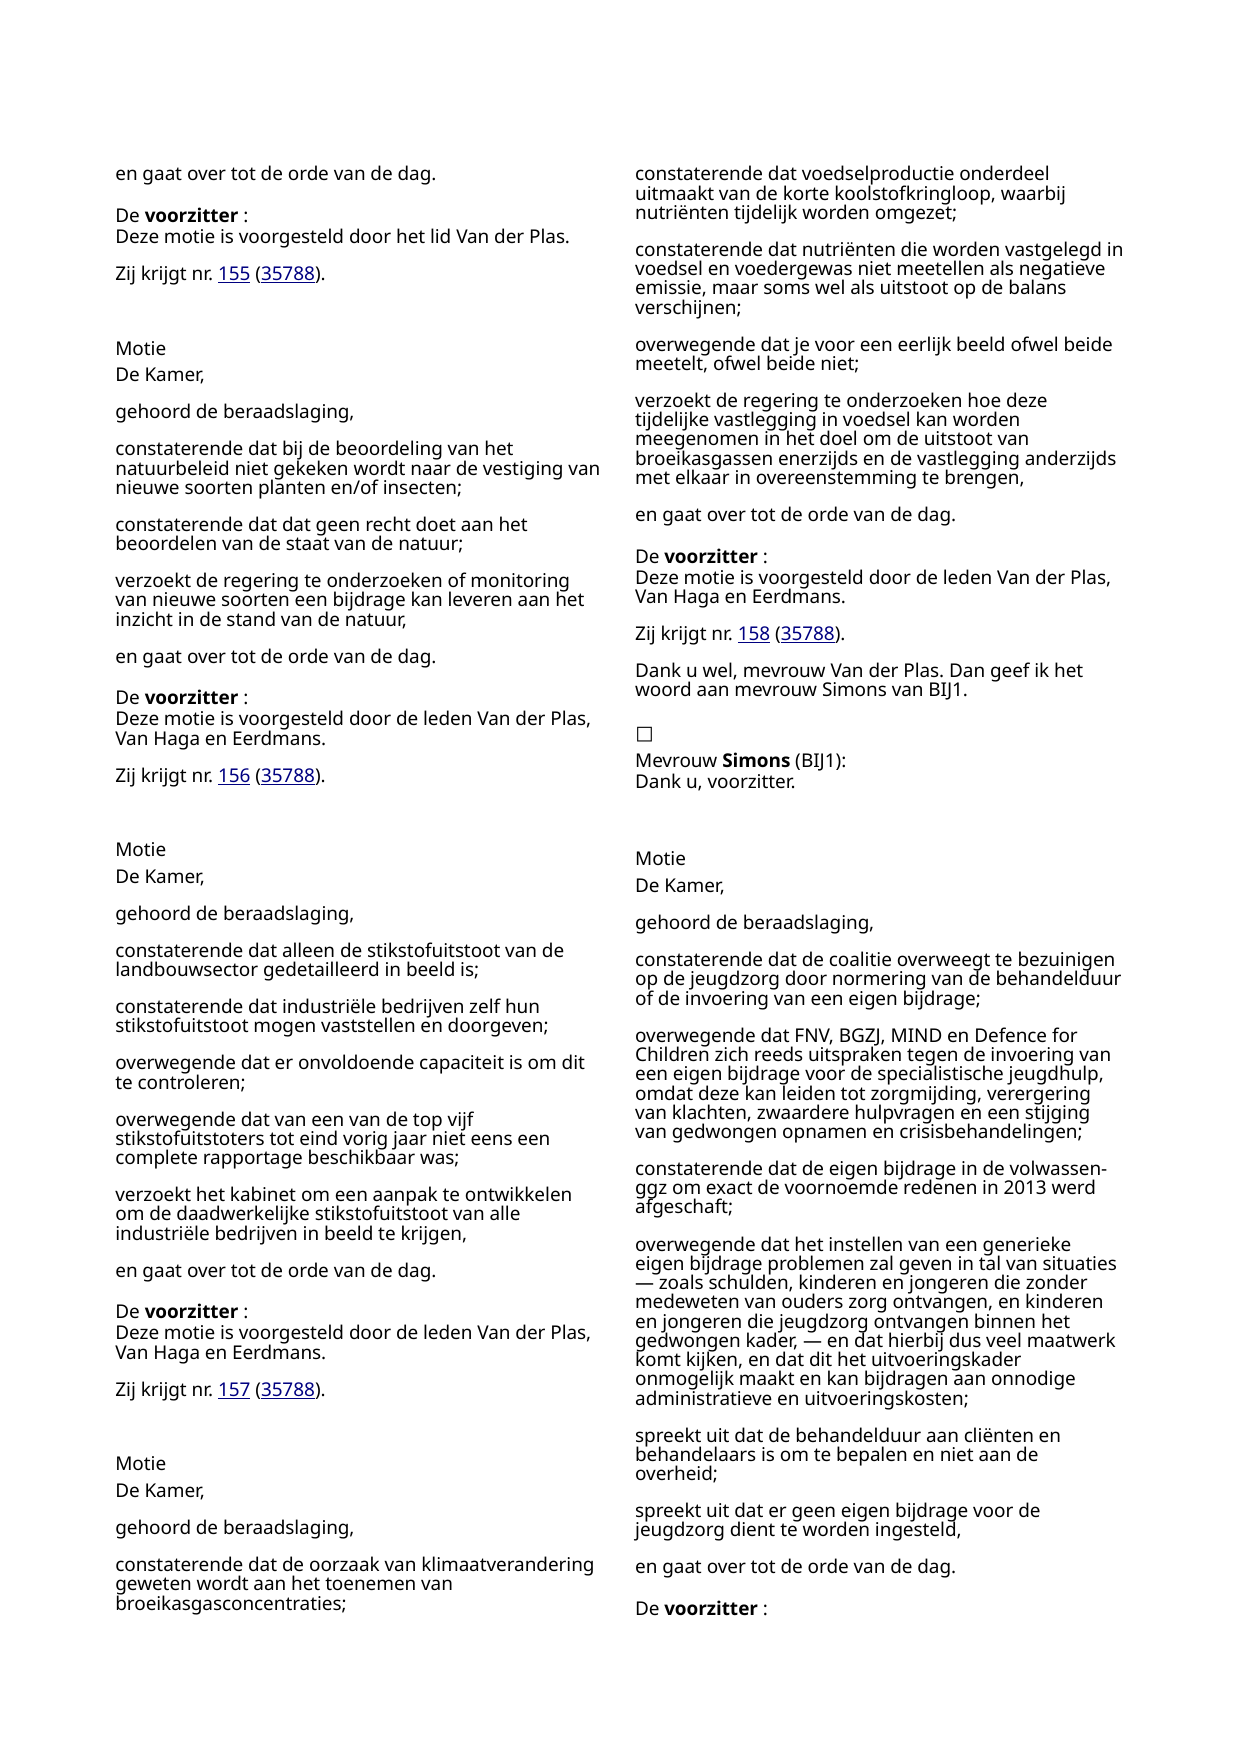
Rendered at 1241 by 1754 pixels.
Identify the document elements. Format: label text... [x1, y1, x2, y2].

text De Kamer, [115, 366, 605, 386]
text Zij krijgt nr. 155 (35788). [115, 265, 605, 284]
text en gaat over tot de orde van de dag. [635, 1558, 1125, 1578]
text Zij krijgt nr. 158 (35788). [635, 625, 1125, 644]
text overwegende dat van een van de top vijf stikstofuitstoters tot eind vorig jaar niet eens een complete rapportage beschikbaar was; [115, 1111, 605, 1168]
text Dank u, voorzitter. [635, 773, 1125, 792]
text De voorzitter : [115, 202, 605, 228]
text constaterende dat de eigen bijdrage in de volwassen-ggz om exact de voornoemde redenen in 2013 werd afgeschaft; [635, 1160, 1125, 1218]
text constaterende dat de oorzaak van klimaatverandering geweten wordt aan het toenemen van broeikasgasconcentraties; [115, 1556, 605, 1614]
text Motie [115, 1450, 605, 1476]
text Zij krijgt nr. 157 (35788). [115, 1381, 605, 1400]
text De voorzitter : [115, 1299, 605, 1324]
text Zij krijgt nr. 156 (35788). [115, 767, 605, 786]
text en gaat over tot de orde van de dag. [115, 1262, 605, 1281]
text constaterende dat industriële bedrijven zelf hun stikstofuitstoot mogen vaststellen en doorgeven; [115, 998, 605, 1037]
text constaterende dat de coalitie overweegt te bezuinigen op de jeugdzorg door normering van de behandelduur of de invoering van een eigen bijdrage; [635, 951, 1125, 1009]
text De voorzitter : [115, 684, 605, 710]
text gehoord de beraadslaging, [115, 905, 605, 924]
text verzoekt het kabinet om een aanpak te ontwikkelen om de daadwerkelijke stikstofuitstoot van alle industriële bedrijven in beeld te krijgen, [115, 1186, 605, 1244]
text overwegende dat er onvoldoende capaciteit is om dit te controleren; [115, 1054, 605, 1093]
text constaterende dat dat geen recht doet aan het beoordelen van de staat van de natuur; [115, 516, 605, 554]
text Mevrouw Simons (BIJ1): [635, 747, 1125, 773]
text Motie [115, 335, 605, 360]
text overwegende dat je voor een eerlijk beeld ofwel beide meetelt, ofwel beide niet; [635, 336, 1125, 374]
text Dank u wel, mevrouw Van der Plas. Dan geef ik het woord aan mevrouw Simons van BIJ1. [635, 662, 1125, 701]
text Deze motie is voorgesteld door de leden Van der Plas, Van Haga en Eerdmans. [115, 710, 605, 749]
text De Kamer, [115, 868, 605, 887]
text Motie [635, 846, 1125, 871]
text ⬜ [635, 721, 1125, 747]
text verzoekt de regering te onderzoeken of monitoring van nieuwe soorten een bijdrage kan leveren aan het inzicht in de stand van de natuur, [115, 572, 605, 630]
text gehoord de beraadslaging, [635, 914, 1125, 933]
text Deze motie is voorgesteld door de leden Van der Plas, Van Haga en Eerdmans. [635, 569, 1125, 607]
text gehoord de beraadslaging, [115, 403, 605, 423]
text De Kamer, [635, 877, 1125, 896]
text overwegende dat FNV, BGZJ, MIND en Defence for Children zich reeds uitspraken tegen de invoering van een eigen bijdrage voor de specialistische jeugdhulp, omdat deze kan leiden tot zorgmijding, verergering van klachten, zwaardere hulpvragen en een stijging van gedwongen opnamen en crisisbehandelingen; [635, 1027, 1125, 1142]
text Deze motie is voorgesteld door de leden Van der Plas, Van Haga en Eerdmans. [115, 1324, 605, 1363]
text en gaat over tot de orde van de dag. [115, 165, 605, 184]
text constaterende dat nutriënten die worden vastgelegd in voedsel en voedergewas niet meetellen als negatieve emissie, maar soms wel als uitstoot op de balans verschijnen; [635, 241, 1125, 318]
text verzoekt de regering te onderzoeken hoe deze tijdelijke vastlegging in voedsel kan worden meegenomen in het doel om de uitstoot van broeikasgassen enerzijds en de vastlegging anderzijds met elkaar in overeenstemming te brengen, [635, 392, 1125, 488]
text constaterende dat voedselproductie onderdeel uitmaakt van de korte koolstofkringloop, waarbij nutriënten tijdelijk worden omgezet; [635, 165, 1125, 223]
text constaterende dat alleen de stikstofuitstoot van de landbouwsector gedetailleerd in beeld is; [115, 942, 605, 980]
text overwegende dat het instellen van een generieke eigen bijdrage problemen zal geven in tal van situaties — zoals schulden, kinderen en jongeren die zonder medeweten van ouders zorg ontvangen, en kinderen en jongeren die jeugdzorg ontvangen binnen het gedwongen kader, — en dat hierbij dus veel maatwerk komt kijken, en dat dit het uitvoeringskader onmogelijk maakt en kan bijdragen aan onnodige administratieve en uitvoeringskosten; [635, 1236, 1125, 1409]
text en gaat over tot de orde van de dag. [115, 648, 605, 667]
text De voorzitter : [635, 543, 1125, 569]
text constaterende dat bij de beoordeling van het natuurbeleid niet gekeken wordt naar de vestiging van nieuwe soorten planten en/of insecten; [115, 440, 605, 498]
text gehoord de beraadslaging, [115, 1519, 605, 1538]
text spreekt uit dat er geen eigen bijdrage voor de jeugdzorg dient te worden ingesteld, [635, 1502, 1125, 1541]
text spreekt uit dat de behandelduur aan cliënten en behandelaars is om te bepalen en niet aan de overheid; [635, 1427, 1125, 1484]
text De voorzitter : [635, 1595, 1125, 1621]
text De Kamer, [115, 1482, 605, 1501]
text Motie [115, 836, 605, 862]
text en gaat over tot de orde van de dag. [635, 506, 1125, 525]
text Deze motie is voorgesteld door het lid Van der Plas. [115, 228, 605, 247]
